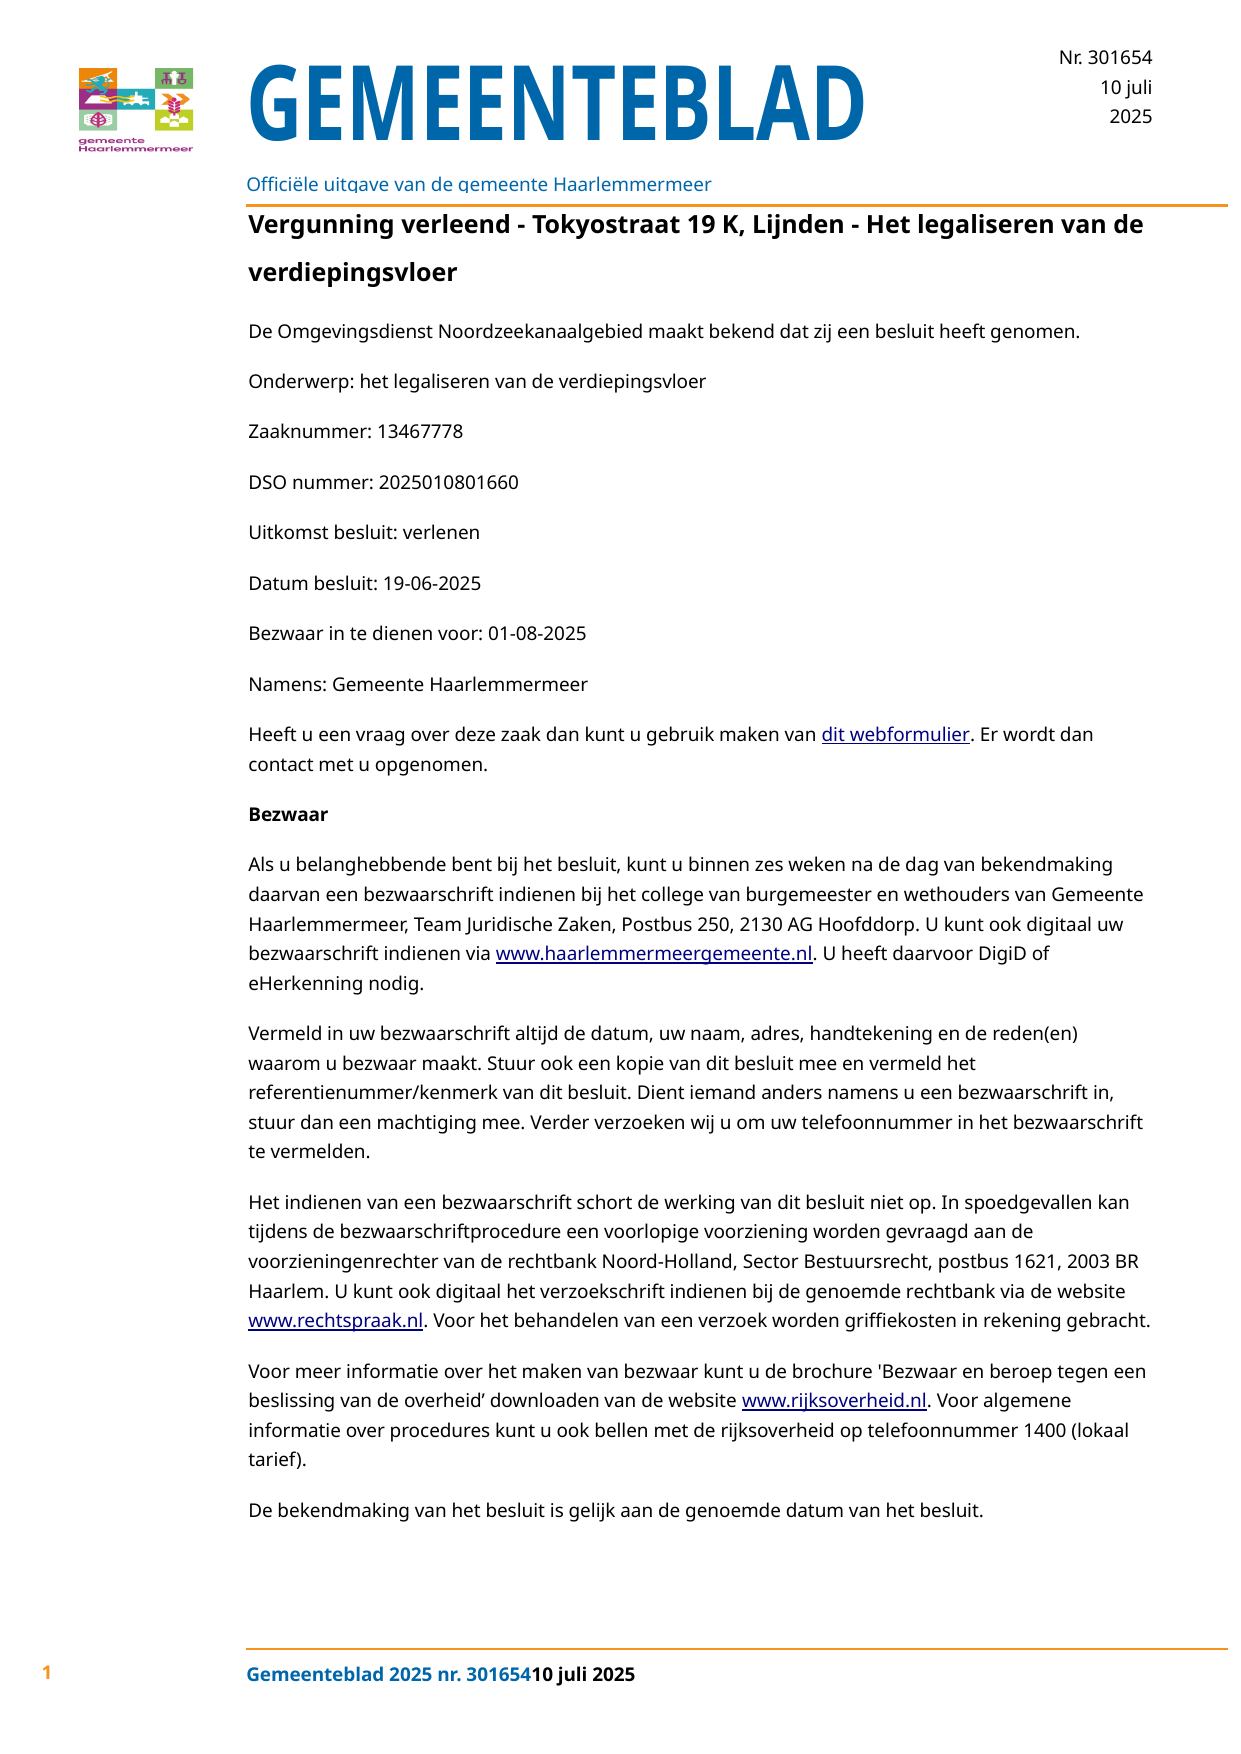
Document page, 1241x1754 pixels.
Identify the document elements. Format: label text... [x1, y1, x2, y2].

text Datum besluit: 19-06-2025 [248, 570, 1152, 596]
text Voor meer informatie over het maken van bezwaar kunt u de brochure 'Bezwaar en beroep tegen een beslissing van de overheid’ downloaden van de website www.rijksoverheid.nl. Voor algemene informatie over procedures kunt u ook bellen met de rijksoverheid op telefoonnummer 1400 (lokaal tarief). [248, 1358, 1152, 1472]
text Onderwerp: het legaliseren van de verdiepingsvloer [248, 368, 1152, 394]
text Vermeld in uw bezwaarschrift altijd de datum, uw naam, adres, handtekening en de reden(en) waarom u bezwaar maakt. Stuur ook een kopie van dit besluit mee en vermeld het referentienummer/kenmerk van dit besluit. Dient iemand anders namens u een bezwaarschrift in, stuur dan een machtiging mee. Verder verzoeken wij u om uw telefoonnummer in het bezwaarschrift te vermelden. [248, 1020, 1152, 1164]
text Namens: Gemeente Haarlemmermeer [248, 671, 1152, 697]
text De Omgevingsdienst Noordzeekanaalgebied maakt bekend dat zij een besluit heeft genomen. [248, 318, 1152, 344]
text Het indienen van een bezwaarschrift schort de werking van dit besluit niet op. In spoedgevallen kan tijdens de bezwaarschriftprocedure een voorlopige voorziening worden gevraagd aan de voorzieningenrechter van de rechtbank Noord-Holland, Sector Bestuursrecht, postbus 1621, 2003 BR Haarlem. U kunt ook digitaal het verzoekschrift indienen bij de genoemde rechtbank via de website www.rechtspraak.nl. Voor het behandelen van een verzoek worden griffiekosten in rekening gebracht. [248, 1189, 1152, 1333]
text De bekendmaking van het besluit is gelijk aan de genoemde datum van het besluit. [248, 1497, 1152, 1523]
text Zaaknummer: 13467778 [248, 419, 1152, 444]
picture [41, 47, 231, 172]
text Bezwaar [248, 801, 1152, 827]
text DSO nummer: 2025010801660 [248, 469, 1152, 495]
text Als u belanghebbende bent bij het besluit, kunt u binnen zes weken na de dag van bekendmaking daarvan een bezwaarschrift indienen bij het college van burgemeester en wethouders van Gemeente Haarlemmermeer, Team Juridische Zaken, Postbus 250, 2130 AG Hoofddorp. U kunt ook digitaal uw bezwaarschrift indienen via www.haarlemmermeergemeente.nl. U heeft daarvoor DigiD of eHerkenning nodig. [248, 852, 1152, 996]
text Heeft u een vraag over deze zaak dan kunt u gebruik maken van dit webformulier. Er wordt dan contact met u opgenomen. [248, 721, 1152, 777]
text Bezwaar in te dienen voor: 01-08-2025 [248, 620, 1152, 646]
text Uitkomst besluit: verlenen [248, 519, 1152, 545]
text Vergunning verleend - Tokyostraat 19 K, Lijnden - Het legaliseren van de verdiepingsvloer [248, 207, 1152, 288]
